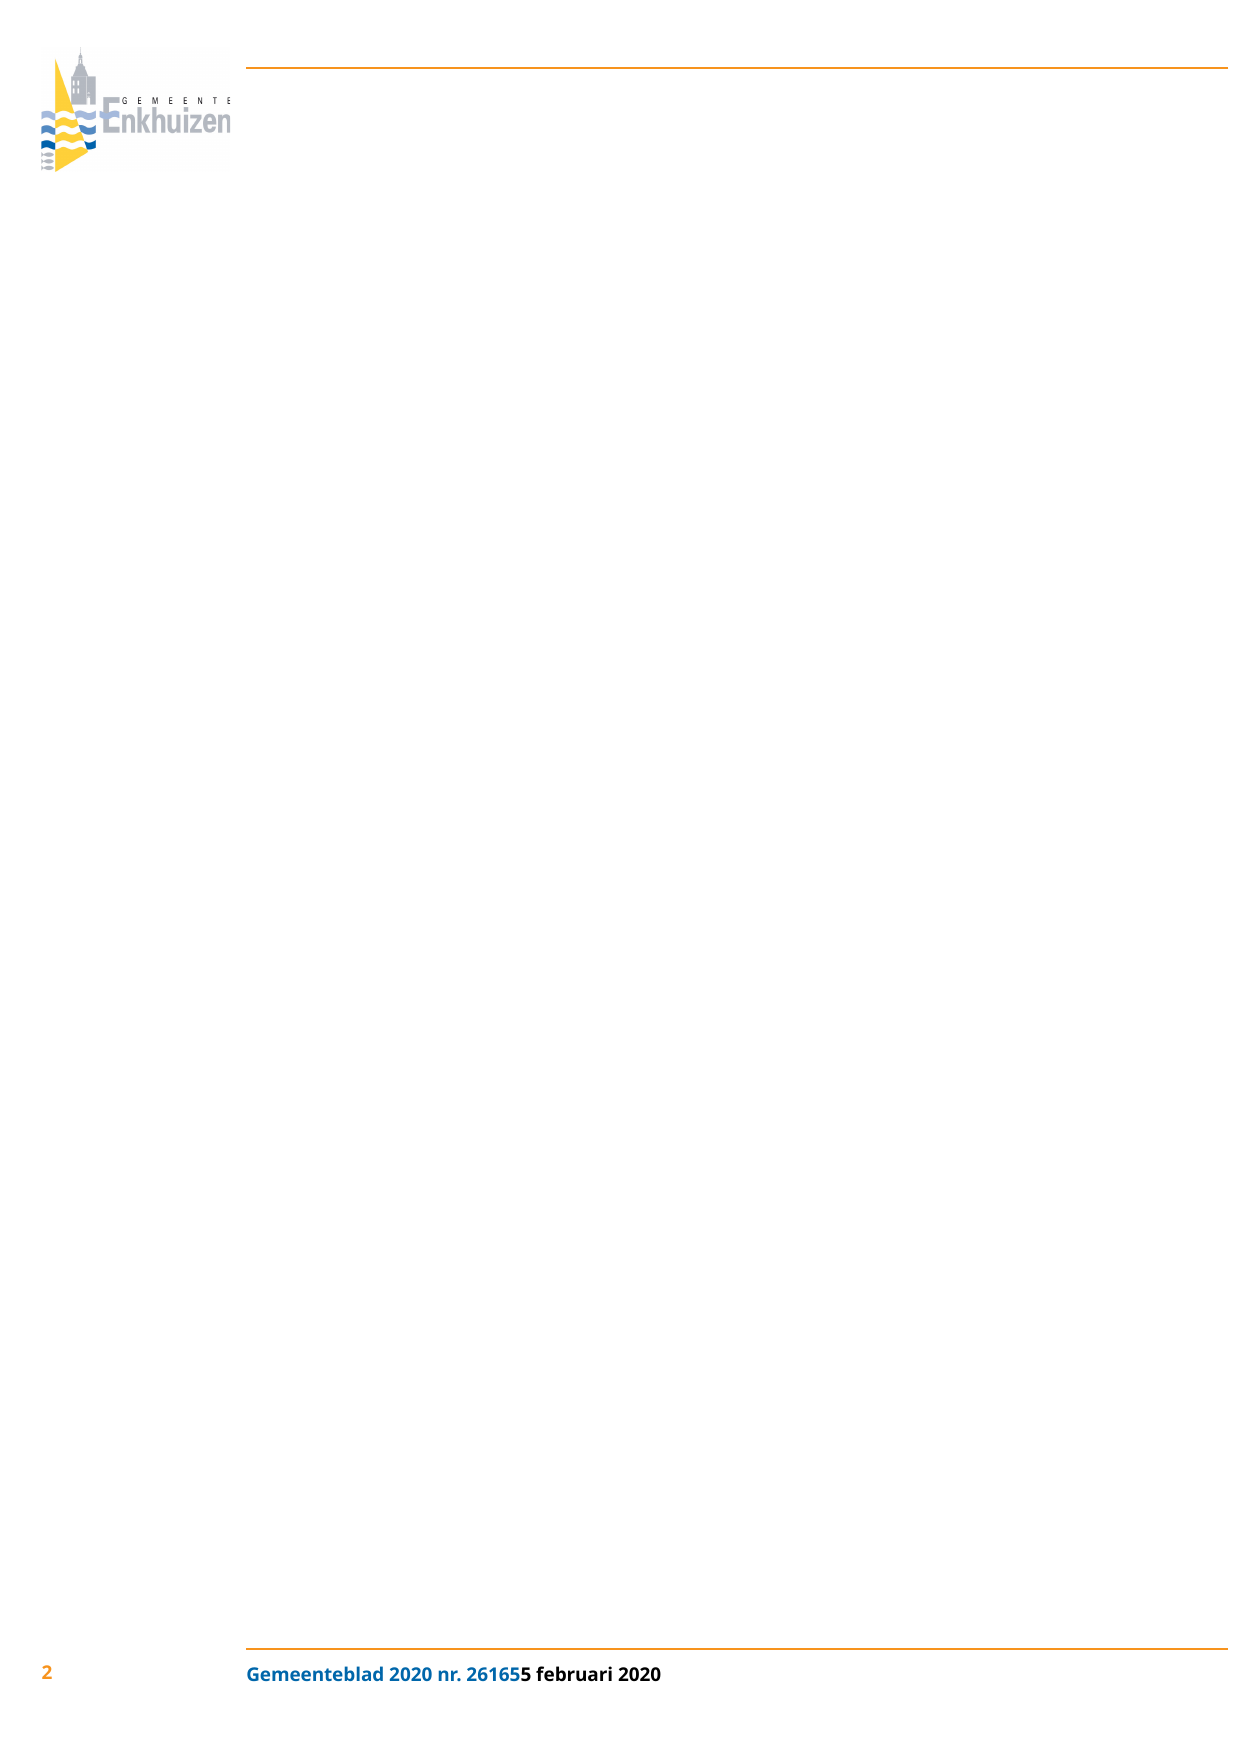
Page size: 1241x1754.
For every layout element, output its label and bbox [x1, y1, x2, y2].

picture [41, 47, 231, 172]
